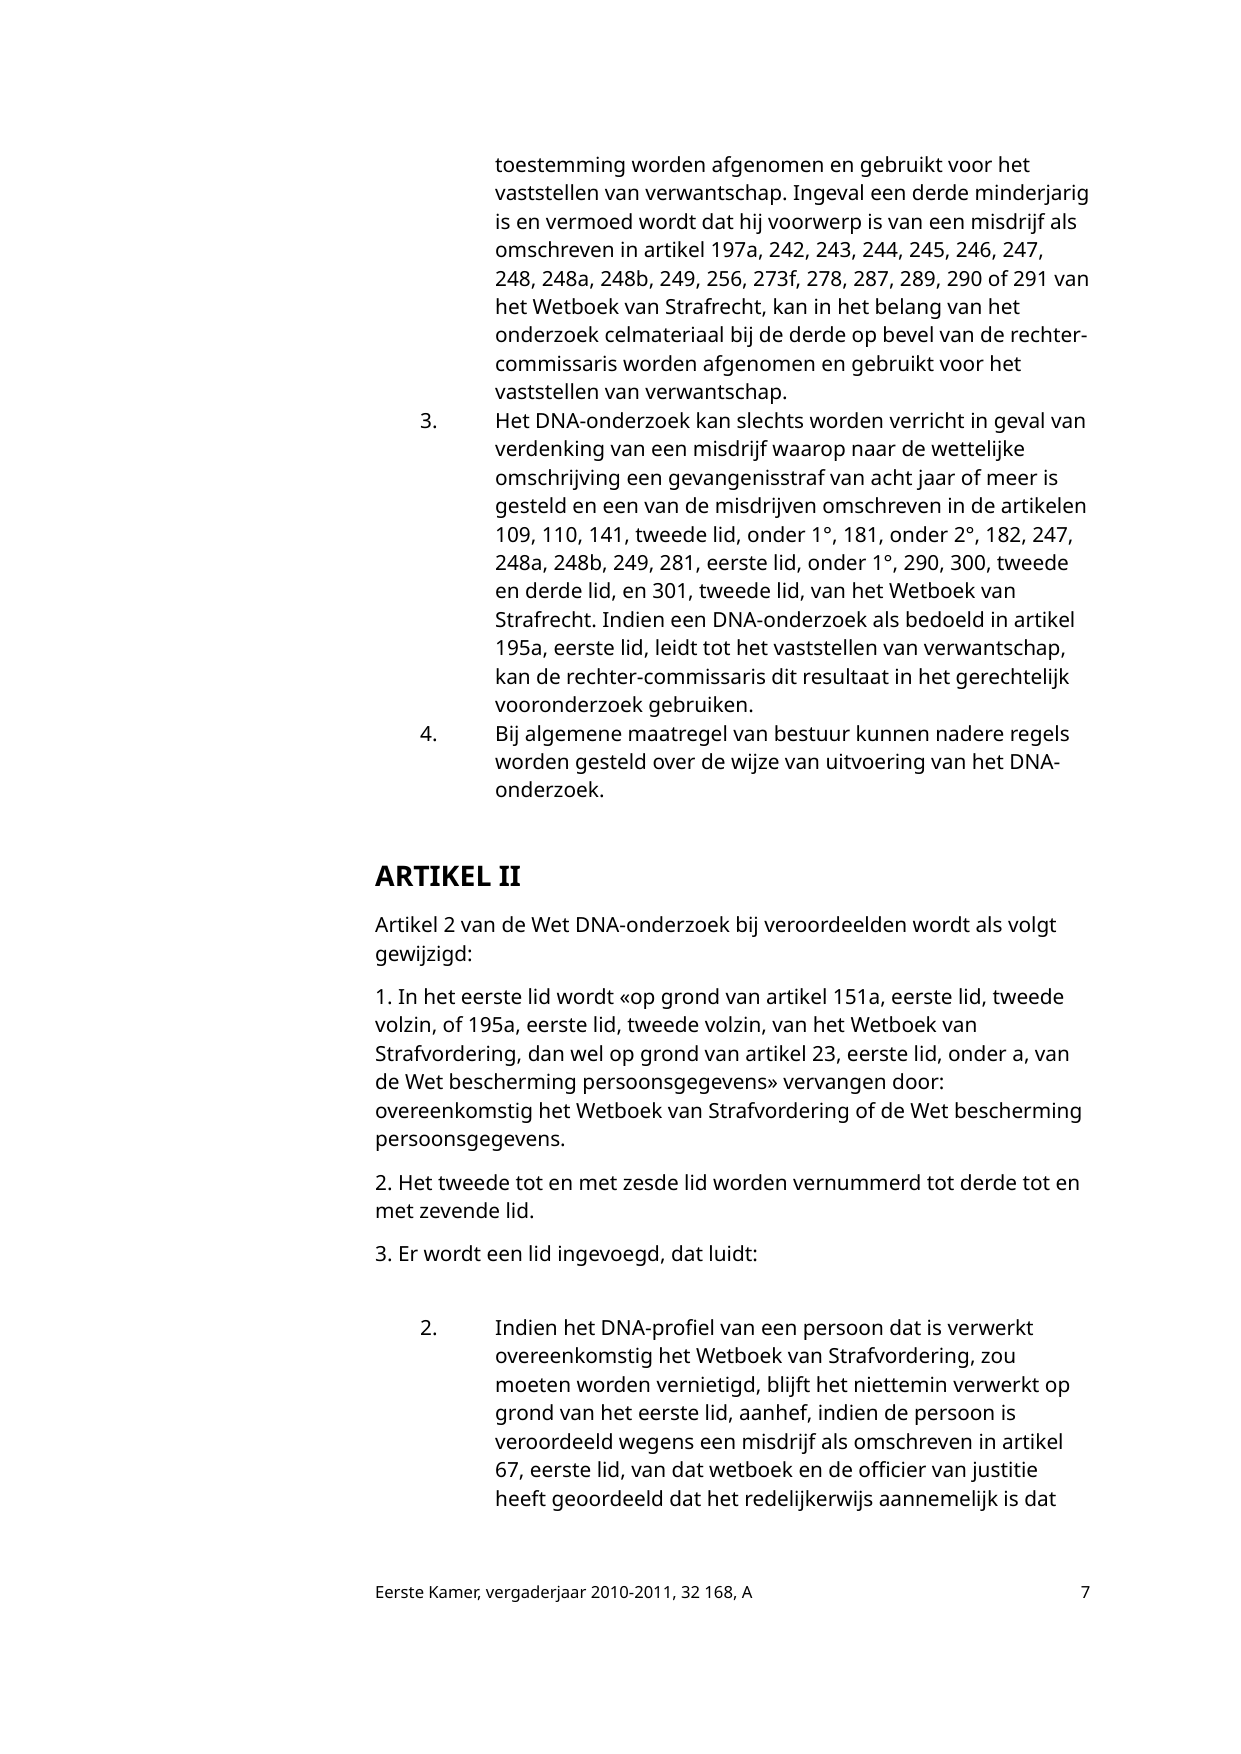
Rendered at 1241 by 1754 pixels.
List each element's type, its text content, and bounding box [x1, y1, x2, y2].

text 2. Het tweede tot en met zesde lid worden vernummerd tot derde tot en met zevende lid. [375, 1168, 1090, 1224]
list toestemming worden afgenomen en gebruikt voor het vaststellen van verwantschap. Ingeval een derde minderjarig is en vermoed wordt dat hij voorwerp is van een misdrijf als omschreven in artikel 197a, 242, 243, 244, 245, 246, 247, 248, 248a, 248b, 249, 256, 273f, 278, 287, 289, 290 of 291 van het Wetboek van Strafrecht, kan in het belang van het onderzoek celmateriaal bij de derde op bevel van de rechter-commissaris worden afgenomen en gebruikt voor het vaststellen van verwantschap. [420, 150, 1090, 406]
text Artikel 2 van de Wet DNA-onderzoek bij veroordeelden wordt als volgt gewijzigd: [375, 910, 1090, 967]
list Indien het DNA-profiel van een persoon dat is verwerkt overeenkomstig het Wetboek van Strafvordering, zou moeten worden vernietigd, blijft het niettemin verwerkt op grond van het eerste lid, aanhef, indien de persoon is veroordeeld wegens een misdrijf als omschreven in artikel 67, eerste lid, van dat wetboek en de officier van justitie heeft geoordeeld dat het redelijkerwijs aannemelijk is dat [420, 1313, 1090, 1512]
list Bij algemene maatregel van bestuur kunnen nadere regels worden gesteld over de wijze van uitvoering van het DNA-onderzoek. [420, 719, 1090, 804]
subtitle ARTIKEL II [375, 857, 1090, 895]
list Het DNA-onderzoek kan slechts worden verricht in geval van verdenking van een misdrijf waarop naar de wettelijke omschrijving een gevangenisstraf van acht jaar of meer is gesteld en een van de misdrijven omschreven in de artikelen 109, 110, 141, tweede lid, onder 1°, 181, onder 2°, 182, 247, 248a, 248b, 249, 281, eerste lid, onder 1°, 290, 300, tweede en derde lid, en 301, tweede lid, van het Wetboek van Strafrecht. Indien een DNA-onderzoek als bedoeld in artikel 195a, eerste lid, leidt tot het vaststellen van verwantschap, kan de rechter-commissaris dit resultaat in het gerechtelijk vooronderzoek gebruiken. [420, 406, 1090, 719]
text 3. Er wordt een lid ingevoegd, dat luidt: [375, 1239, 1090, 1268]
text 1. In het eerste lid wordt «op grond van artikel 151a, eerste lid, tweede volzin, of 195a, eerste lid, tweede volzin, van het Wetboek van Strafvordering, dan wel op grond van artikel 23, eerste lid, onder a, van de Wet bescherming persoonsgegevens» vervangen door: overeenkomstig het Wetboek van Strafvordering of de Wet bescherming persoonsgegevens. [375, 982, 1090, 1153]
